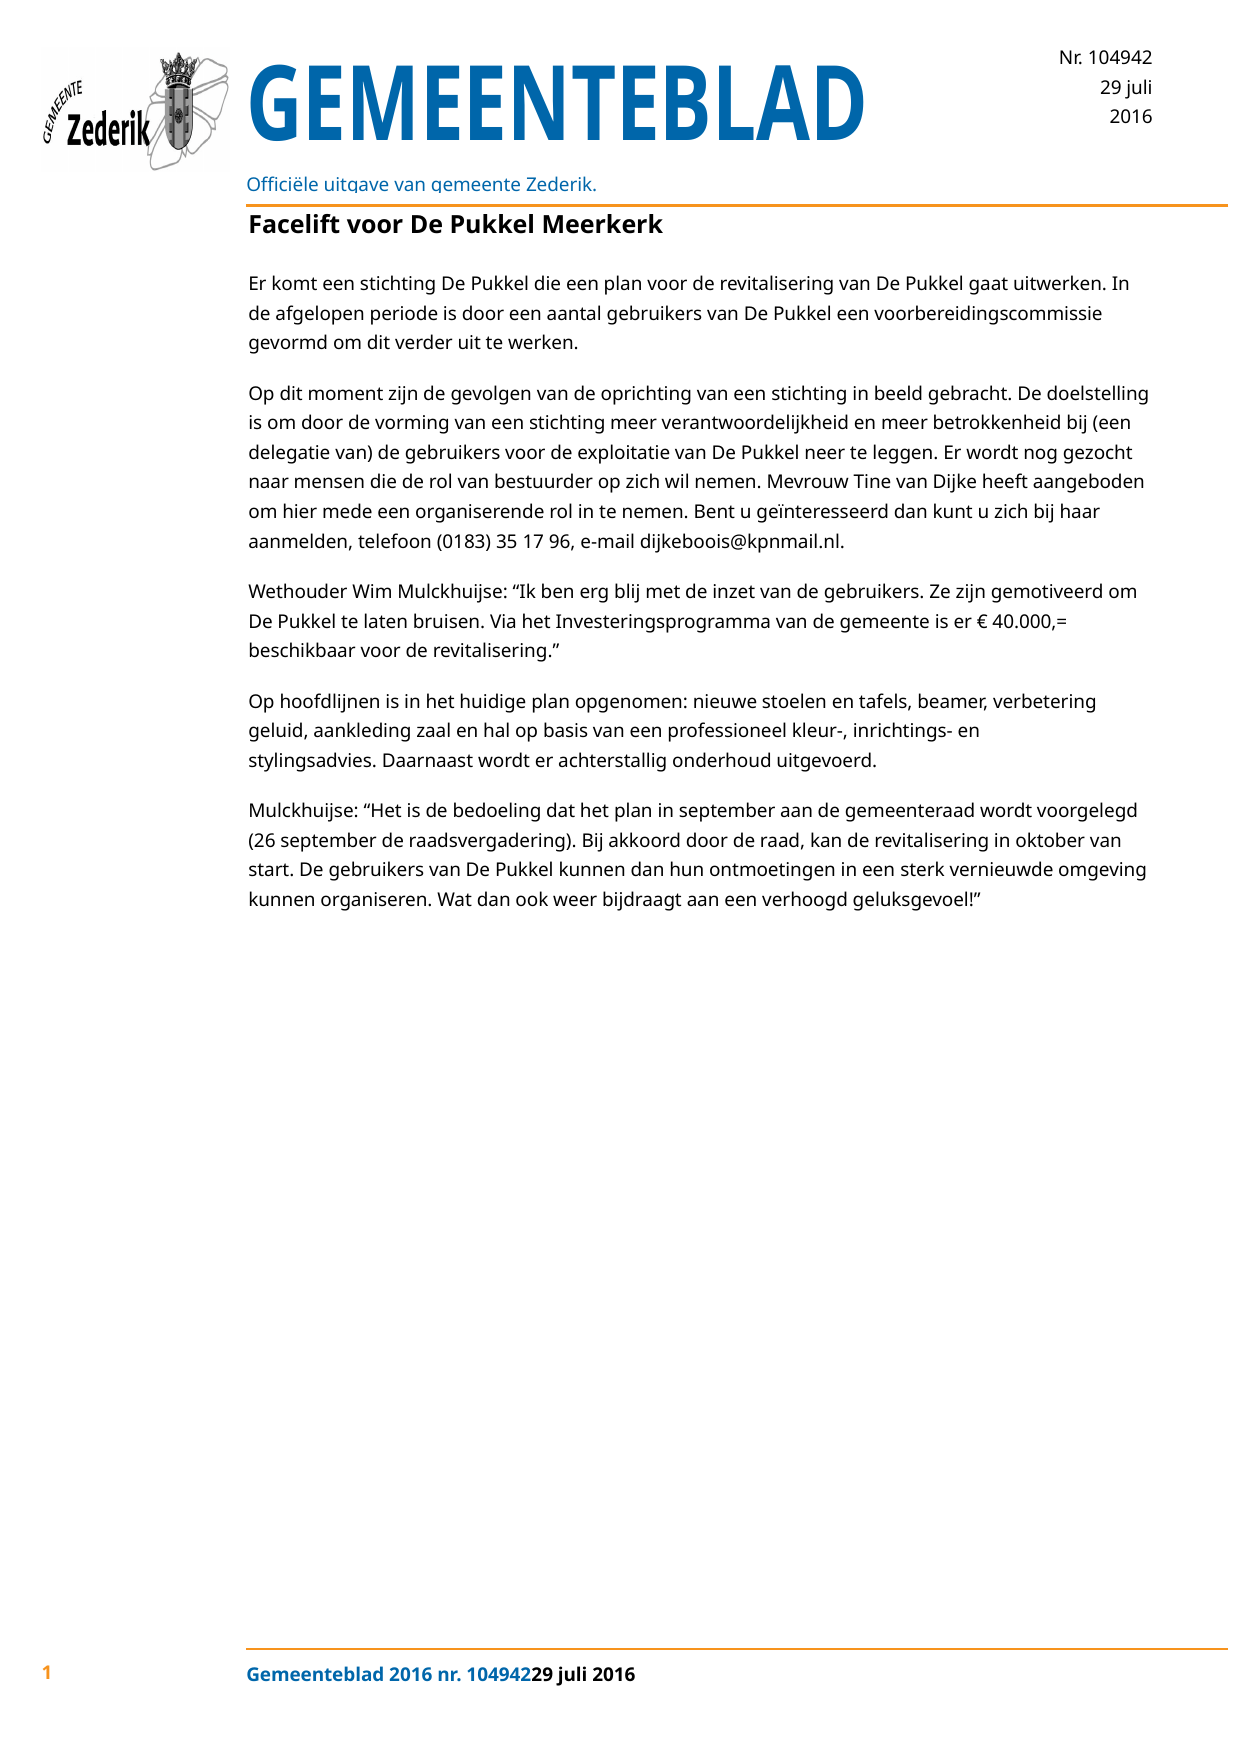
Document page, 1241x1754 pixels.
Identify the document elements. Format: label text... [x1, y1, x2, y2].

text Op dit moment zijn de gevolgen van de oprichting van een stichting in beeld gebracht. De doelstelling is om door de vorming van een stichting meer verantwoordelijkheid en meer betrokkenheid bij (een delegatie van) de gebruikers voor de exploitatie van De Pukkel neer te leggen. Er wordt nog gezocht naar mensen die de rol van bestuurder op zich wil nemen. Mevrouw Tine van Dijke heeft aangeboden om hier mede een organiserende rol in te nemen. Bent u geïnteresseerd dan kunt u zich bij haar aanmelden, telefoon (0183) 35 17 96, e-mail dijkeboois@kpnmail.nl. [248, 380, 1152, 553]
text Er komt een stichting De Pukkel die een plan voor de revitalisering van De Pukkel gaat uitwerken. In de afgelopen periode is door een aantal gebruikers van De Pukkel een voorbereidingscommissie gevormd om dit verder uit te werken. [248, 270, 1152, 355]
picture [41, 47, 231, 172]
text Op hoofdlijnen is in het huidige plan opgenomen: nieuwe stoelen en tafels, beamer, verbetering geluid, aankleding zaal en hal op basis van een professioneel kleur-, inrichtings- en stylingsadvies. Daarnaast wordt er achterstallig onderhoud uitgevoerd. [248, 688, 1152, 773]
text Mulckhuijse: “Het is de bedoeling dat het plan in september aan de gemeenteraad wordt voorgelegd (26 september de raadsvergadering). Bij akkoord door de raad, kan de revitalisering in oktober van start. De gebruikers van De Pukkel kunnen dan hun ontmoetingen in een sterk vernieuwde omgeving kunnen organiseren. Wat dan ook weer bijdraagt aan een verhoogd geluksgevoel!” [248, 797, 1152, 912]
text Wethouder Wim Mulckhuijse: “Ik ben erg blij met de inzet van de gebruikers. Ze zijn gemotiveerd om De Pukkel te laten bruisen. Via het Investeringsprogramma van de gemeente is er € 40.000,= beschikbaar voor de revitalisering.” [248, 578, 1152, 663]
text Facelift voor De Pukkel Meerkerk [248, 207, 1152, 241]
